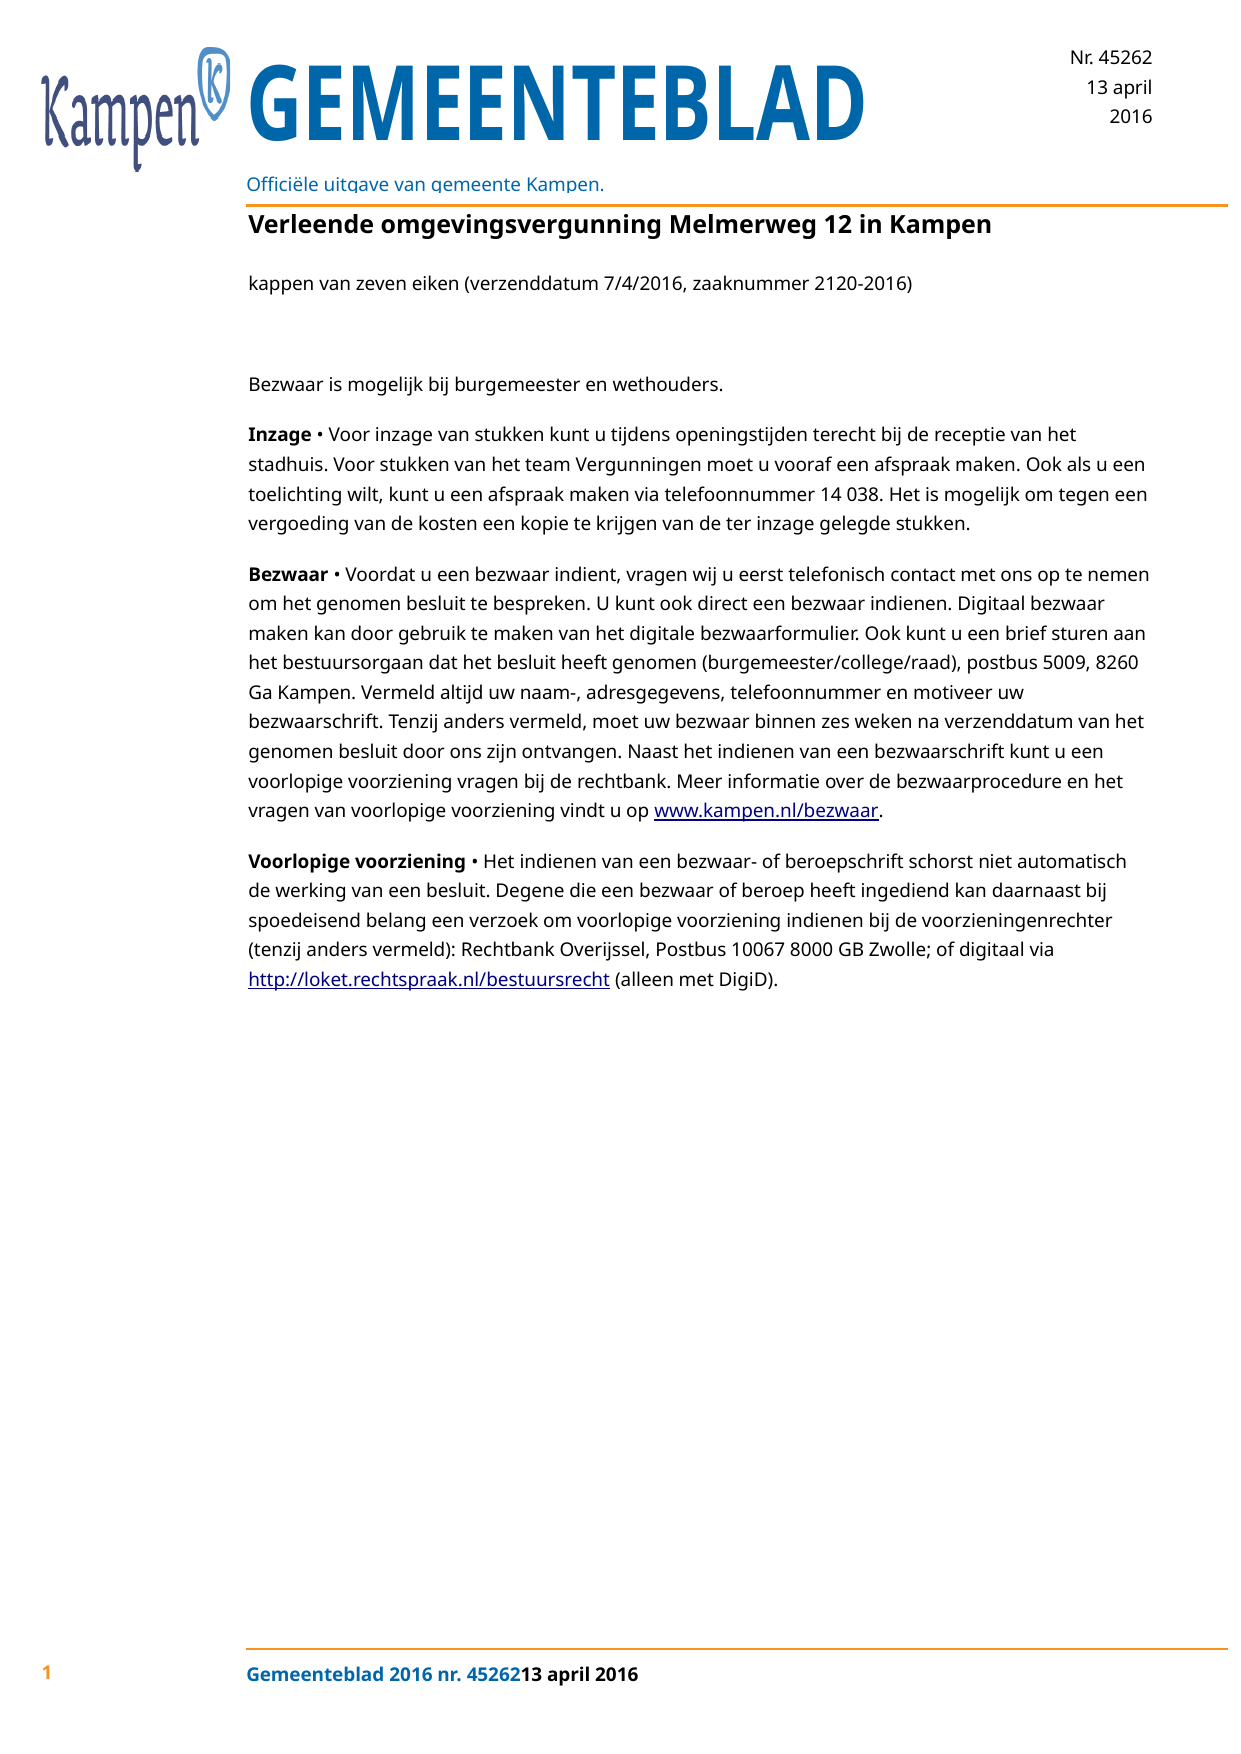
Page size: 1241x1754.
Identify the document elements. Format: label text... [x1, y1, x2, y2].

text Bezwaar is mogelijk bij burgemeester en wethouders. [248, 371, 1152, 397]
picture [41, 47, 231, 172]
text Verleende omgevingsvergunning Melmerweg 12 in Kampen [248, 207, 1152, 241]
text Bezwaar • Voordat u een bezwaar indient, vragen wij u eerst telefonisch contact met ons op te nemen om het genomen besluit te bespreken. U kunt ook direct een bezwaar indienen. Digitaal bezwaar maken kan door gebruik te maken van het digitale bezwaarformulier. Ook kunt u een brief sturen aan het bestuursorgaan dat het besluit heeft genomen (burgemeester/college/raad), postbus 5009, 8260 Ga Kampen. Vermeld altijd uw naam-, adresgegevens, telefoonnummer en motiveer uw bezwaarschrift. Tenzij anders vermeld, moet uw bezwaar binnen zes weken na verzenddatum van het genomen besluit door ons zijn ontvangen. Naast het indienen van een bezwaarschrift kunt u een voorlopige voorziening vragen bij de rechtbank. Meer informatie over de bezwaarprocedure en het vragen van voorlopige voorziening vindt u op www.kampen.nl/bezwaar. [248, 561, 1152, 823]
text Inzage • Voor inzage van stukken kunt u tijdens openingstijden terecht bij de receptie van het stadhuis. Voor stukken van het team Vergunningen moet u vooraf een afspraak maken. Ook als u een toelichting wilt, kunt u een afspraak maken via telefoonnummer 14 038. Het is mogelijk om tegen een vergoeding van de kosten een kopie te krijgen van de ter inzage gelegde stukken. [248, 422, 1152, 536]
text kappen van zeven eiken (verzenddatum 7/4/2016, zaaknummer 2120-2016) [248, 270, 1152, 296]
text Voorlopige voorziening • Het indienen van een bezwaar- of beroepschrift schorst niet automatisch de werking van een besluit. Degene die een bezwaar of beroep heeft ingediend kan daarnaast bij spoedeisend belang een verzoek om voorlopige voorziening indienen bij de voorzieningenrechter (tenzij anders vermeld): Rechtbank Overijssel, Postbus 10067 8000 GB Zwolle; of digitaal via http://loket.rechtspraak.nl/bestuursrecht (alleen met DigiD). [248, 848, 1152, 992]
